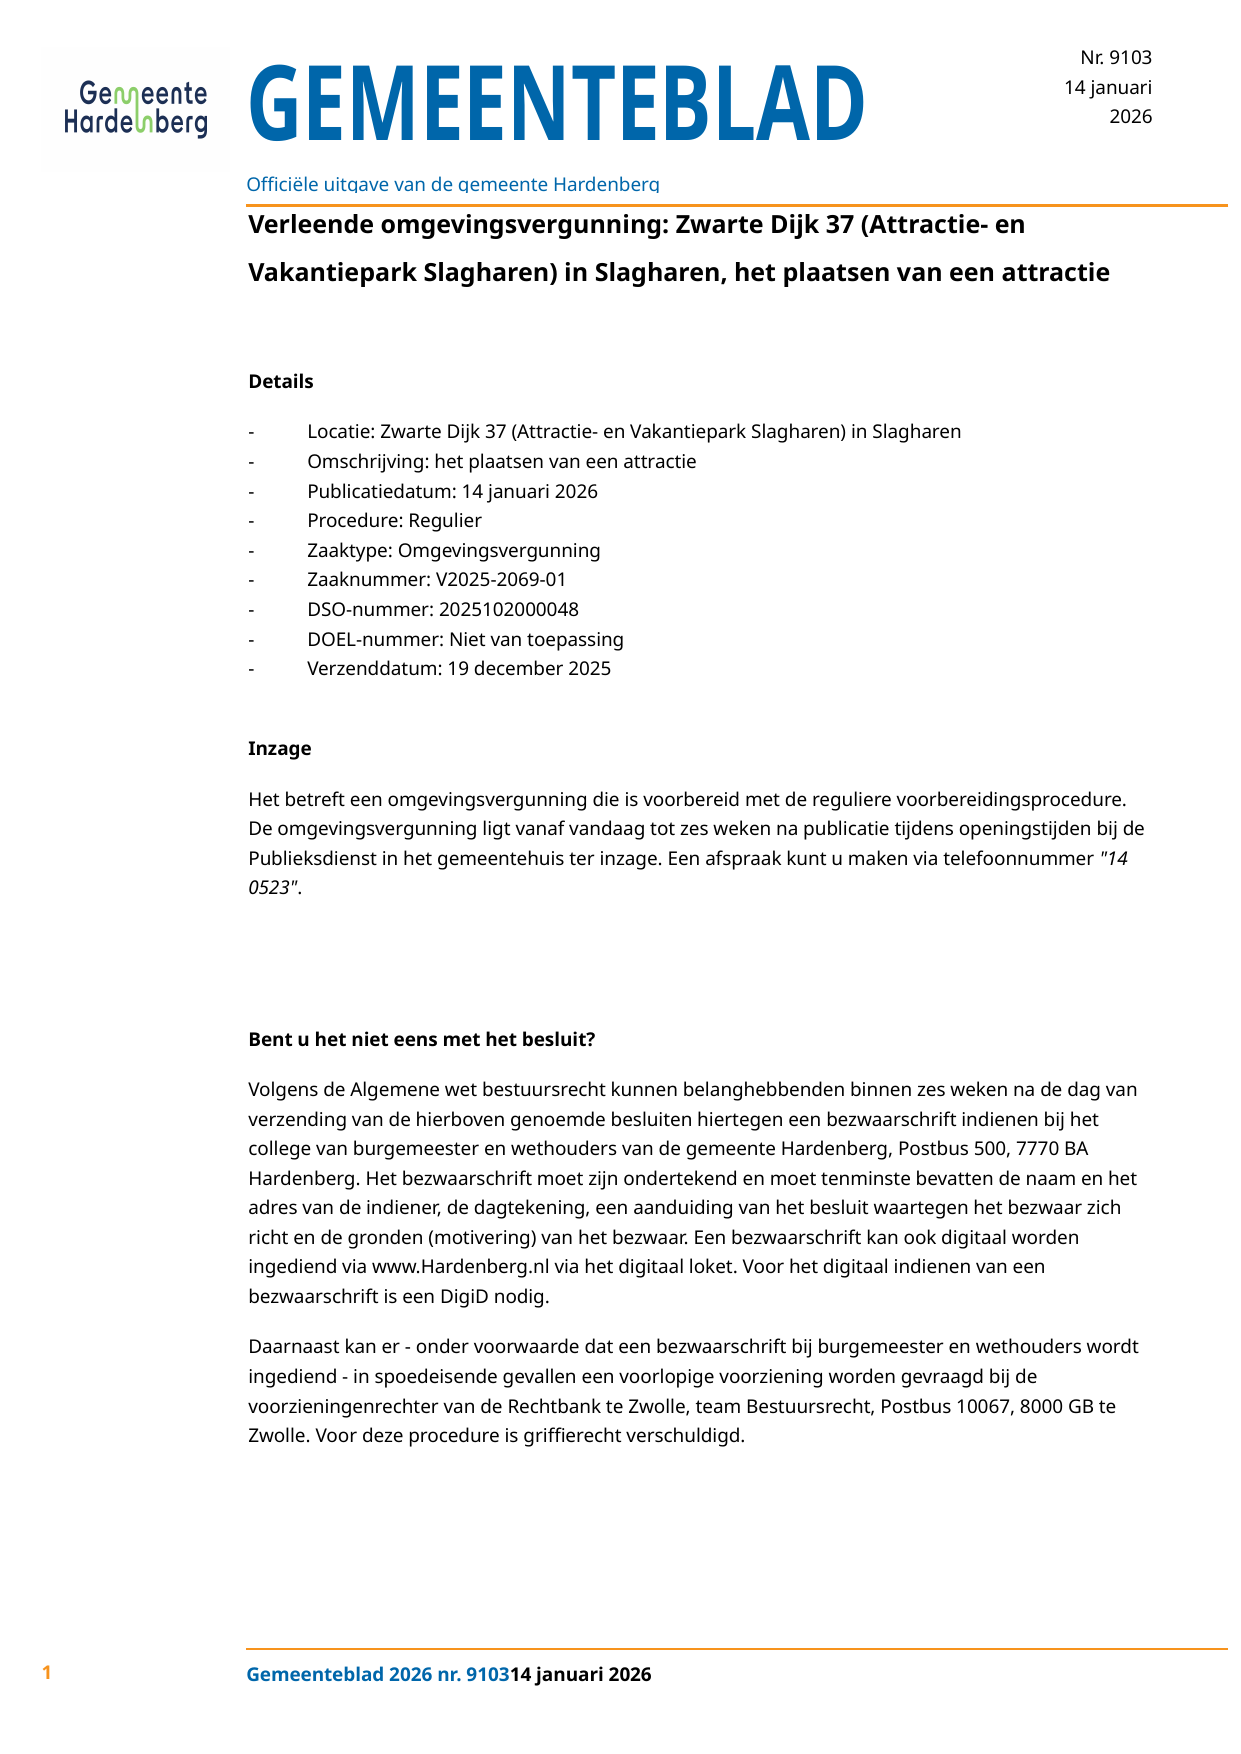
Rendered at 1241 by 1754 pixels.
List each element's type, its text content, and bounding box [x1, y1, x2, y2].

list DOEL-nummer: Niet van toepassing [248, 626, 1152, 652]
list DSO-nummer: 2025102000048 [248, 596, 1152, 622]
list Zaaktype: Omgevingsvergunning [248, 537, 1152, 563]
list Verzenddatum: 19 december 2025 [248, 655, 1152, 681]
list Procedure: Regulier [248, 507, 1152, 533]
list Publicatiedatum: 14 januari 2026 [248, 478, 1152, 504]
picture [41, 47, 231, 172]
list Locatie: Zwarte Dijk 37 (Attractie- en Vakantiepark Slagharen) in Slagharen [248, 419, 1152, 444]
text Het betreft een omgevingsvergunning die is voorbereid met de reguliere voorbereidingsprocedure. De omgevingsvergunning ligt vanaf vandaag tot zes weken na publicatie tijdens openingstijden bij de Publieksdienst in het gemeentehuis ter inzage. Een afspraak kunt u maken via telefoonnummer "14 0523". [248, 786, 1152, 900]
text Daarnaast kan er - onder voorwaarde dat een bezwaarschrift bij burgemeester en wethouders wordt ingediend - in spoedeisende gevallen een voorlopige voorziening worden gevraagd bij de voorzieningenrechter van de Rechtbank te Zwolle, team Bestuursrecht, Postbus 10067, 8000 GB te Zwolle. Voor deze procedure is griffierecht verschuldigd. [248, 1334, 1152, 1448]
list Omschrijving: het plaatsen van een attractie [248, 448, 1152, 474]
text Inzage [248, 735, 1152, 761]
text Bent u het niet eens met het besluit? [248, 1026, 1152, 1052]
text Verleende omgevingsvergunning: Zwarte Dijk 37 (Attractie- en Vakantiepark Slagharen) in Slagharen, het plaatsen van een attractie [248, 207, 1152, 288]
text Details [248, 368, 1152, 394]
list Zaaknummer: V2025-2069-01 [248, 567, 1152, 592]
text Volgens de Algemene wet bestuursrecht kunnen belanghebbenden binnen zes weken na de dag van verzending van de hierboven genoemde besluiten hiertegen een bezwaarschrift indienen bij het college van burgemeester en wethouders van de gemeente Hardenberg, Postbus 500, 7770 BA Hardenberg. Het bezwaarschrift moet zijn ondertekend en moet tenminste bevatten de naam en het adres van de indiener, de dagtekening, een aanduiding van het besluit waartegen het bezwaar zich richt en de gronden (motivering) van het bezwaar. Een bezwaarschrift kan ook digitaal worden ingediend via www.Hardenberg.nl via het digitaal loket. Voor het digitaal indienen van een bezwaarschrift is een DigiD nodig. [248, 1076, 1152, 1309]
